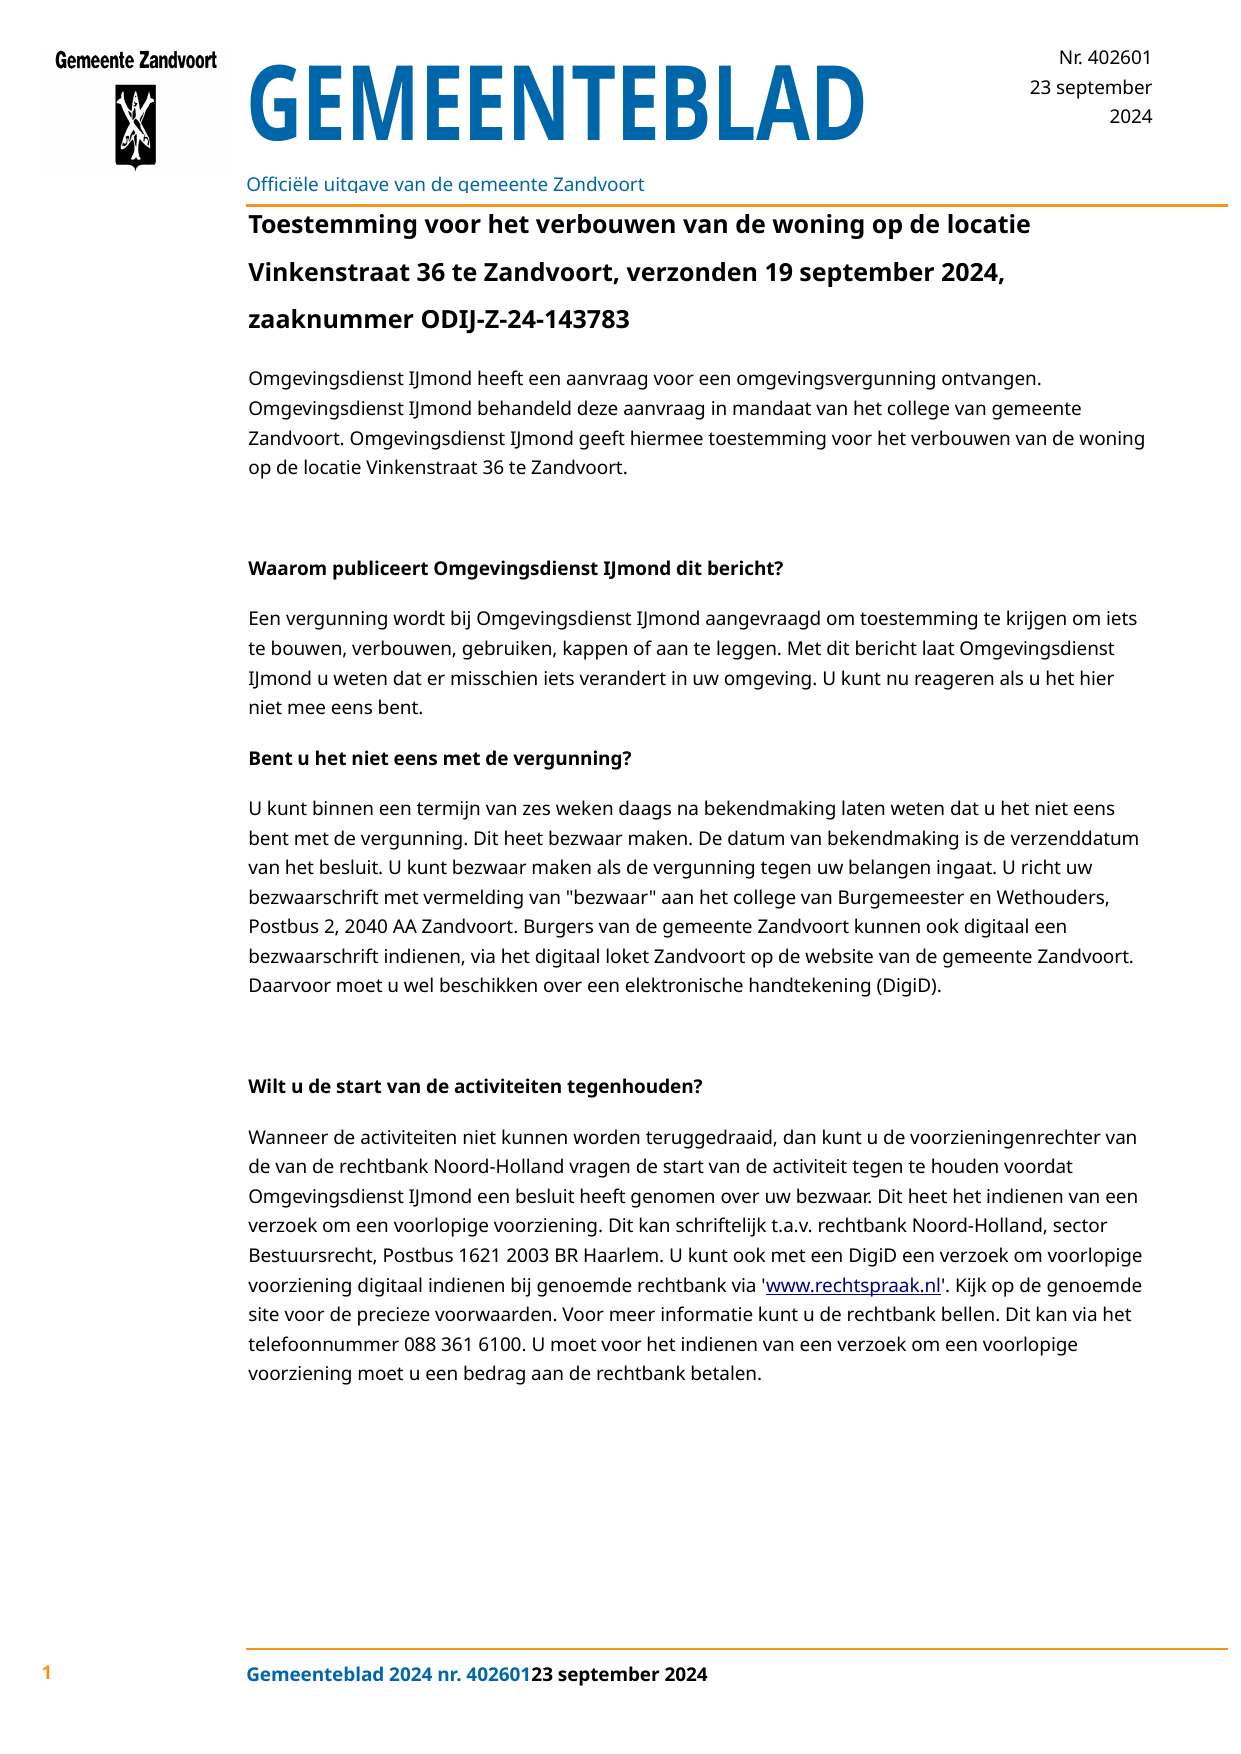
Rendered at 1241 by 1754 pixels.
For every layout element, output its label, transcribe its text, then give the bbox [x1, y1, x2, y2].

text Een vergunning wordt bij Omgevingsdienst IJmond aangevraagd om toestemming te krijgen om iets te bouwen, verbouwen, gebruiken, kappen of aan te leggen. Met dit bericht laat Omgevingsdienst IJmond u weten dat er misschien iets verandert in uw omgeving. U kunt nu reageren als u het hier niet mee eens bent. [248, 606, 1152, 720]
picture [41, 47, 231, 172]
text U kunt binnen een termijn van zes weken daags na bekendmaking laten weten dat u het niet eens bent met de vergunning. Dit heet bezwaar maken. De datum van bekendmaking is de verzenddatum van het besluit. U kunt bezwaar maken als de vergunning tegen uw belangen ingaat. U richt uw bezwaarschrift met vermelding van "bezwaar" aan het college van Burgemeester en Wethouders, Postbus 2, 2040 AA Zandvoort. Burgers van de gemeente Zandvoort kunnen ook digitaal een bezwaarschrift indienen, via het digitaal loket Zandvoort op de website van de gemeente Zandvoort. Daarvoor moet u wel beschikken over een elektronische handtekening (DigiD). [248, 795, 1152, 998]
text Omgevingsdienst IJmond heeft een aanvraag voor een omgevingsvergunning ontvangen. Omgevingsdienst IJmond behandeld deze aanvraag in mandaat van het college van gemeente Zandvoort. Omgevingsdienst IJmond geeft hiermee toestemming voor het verbouwen van de woning op de locatie Vinkenstraat 36 te Zandvoort. [248, 366, 1152, 480]
text Wanneer de activiteiten niet kunnen worden teruggedraaid, dan kunt u de voorzieningenrechter van de van de rechtbank Noord-Holland vragen de start van de activiteit tegen te houden voordat Omgevingsdienst IJmond een besluit heeft genomen over uw bezwaar. Dit heet het indienen van een verzoek om een voorlopige voorziening. Dit kan schriftelijk t.a.v. rechtbank Noord-Holland, sector Bestuursrecht, Postbus 1621 2003 BR Haarlem. U kunt ook met een DigiD een verzoek om voorlopige voorziening digitaal indienen bij genoemde rechtbank via 'www.rechtspraak.nl'. Kijk op de genoemde site voor de precieze voorwaarden. Voor meer informatie kunt u de rechtbank bellen. Dit kan via het telefoonnummer 088 361 6100. U moet voor het indienen van een verzoek om een voorlopige voorziening moet u een bedrag aan de rechtbank betalen. [248, 1124, 1152, 1386]
text Wilt u de start van de activiteiten tegenhouden? [248, 1073, 1152, 1099]
text Toestemming voor het verbouwen van de woning op de locatie Vinkenstraat 36 te Zandvoort, verzonden 19 september 2024, zaaknummer ODIJ-Z-24-143783 [248, 207, 1152, 336]
text Waarom publiceert Omgevingsdienst IJmond dit bericht? [248, 555, 1152, 581]
text Bent u het niet eens met de vergunning? [248, 745, 1152, 770]
